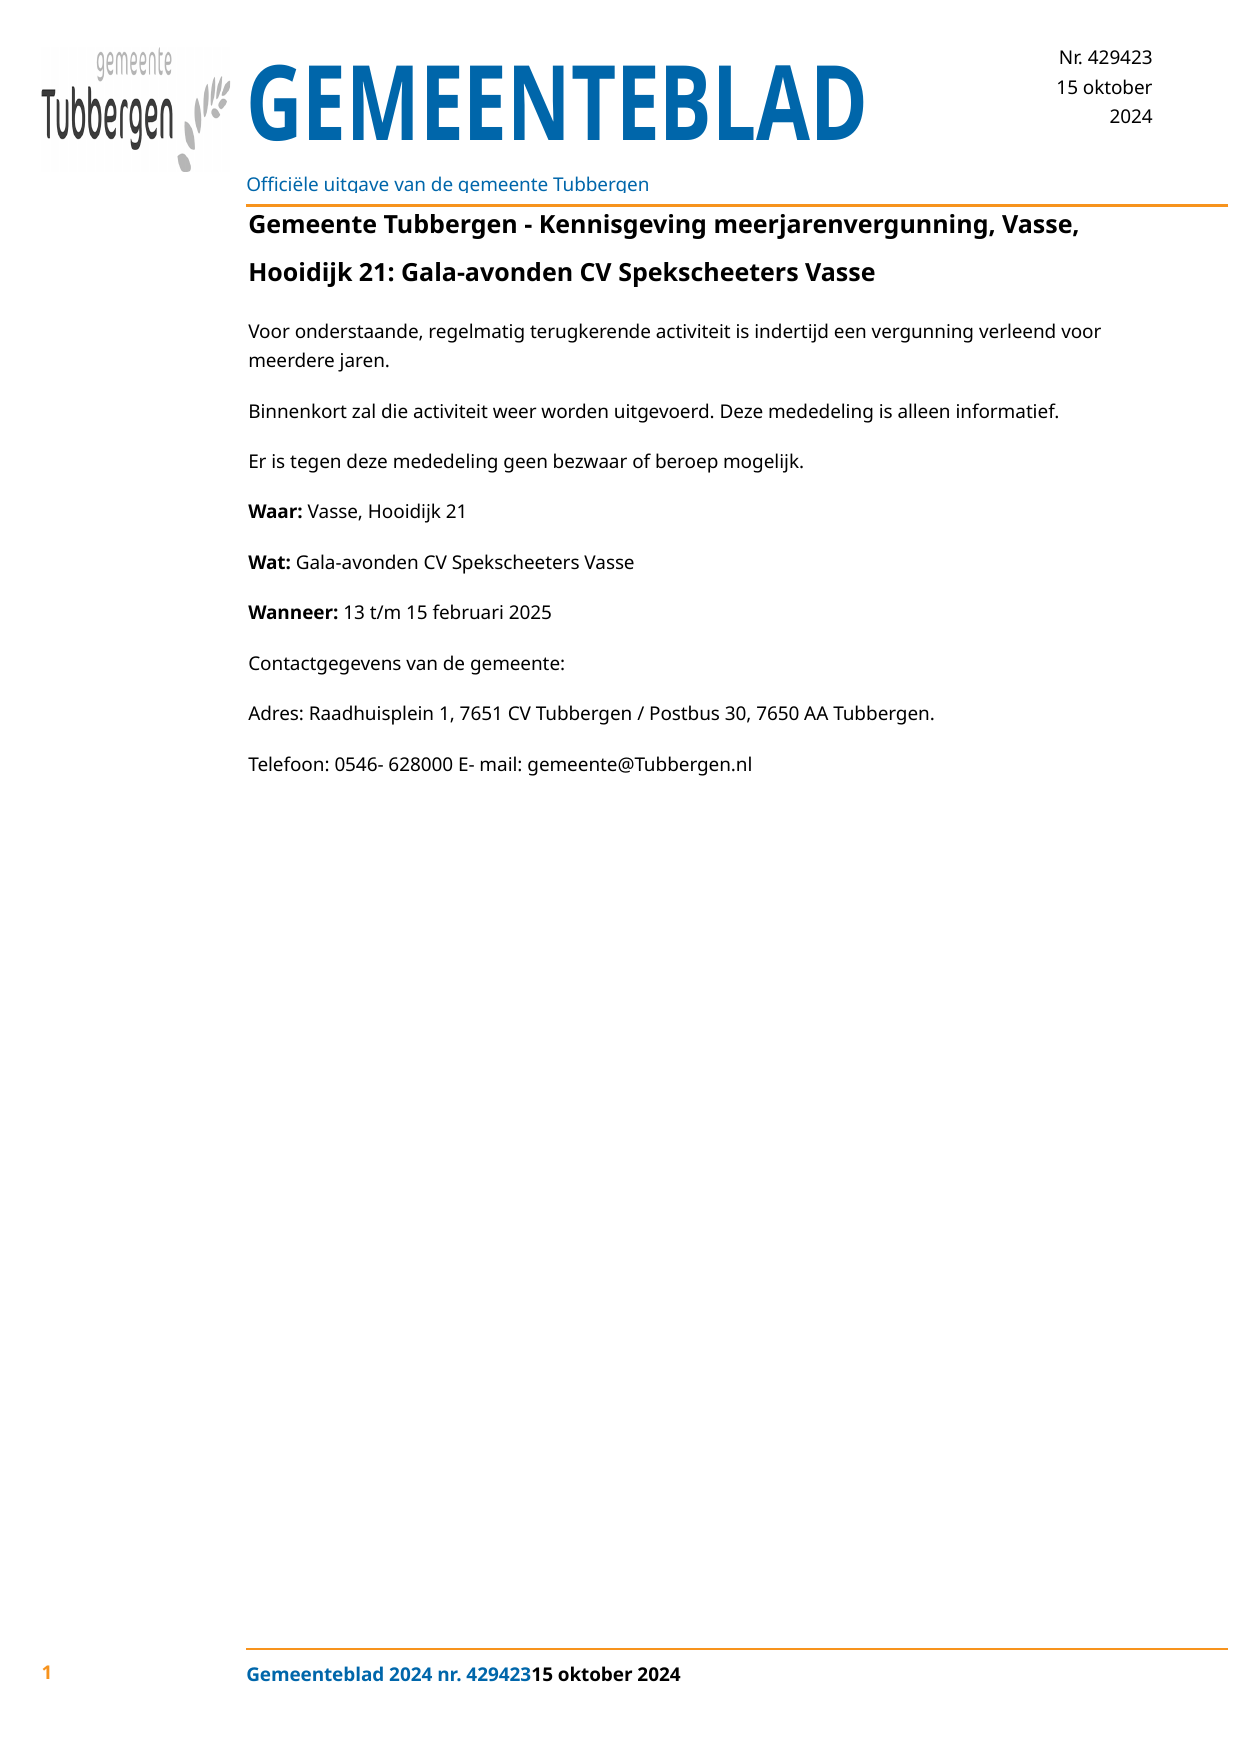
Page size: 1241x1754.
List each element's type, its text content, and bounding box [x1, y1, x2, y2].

text Wanneer: 13 t/m 15 februari 2025 [248, 599, 1152, 625]
text Voor onderstaande, regelmatig terugkerende activiteit is indertijd een vergunning verleend voor meerdere jaren. [248, 318, 1152, 373]
text Wat: Gala-avonden CV Spekscheeters Vasse [248, 549, 1152, 575]
text Er is tegen deze mededeling geen bezwaar of beroep mogelijk. [248, 448, 1152, 474]
picture [41, 47, 231, 172]
text Gemeente Tubbergen - Kennisgeving meerjarenvergunning, Vasse, Hooidijk 21: Gala-avonden CV Spekscheeters Vasse [248, 207, 1152, 288]
text Contactgegevens van de gemeente: [248, 650, 1152, 676]
text Telefoon: 0546- 628000 E- mail: gemeente@Tubbergen.nl [248, 751, 1152, 777]
text Waar: Vasse, Hooidijk 21 [248, 499, 1152, 524]
text Binnenkort zal die activiteit weer worden uitgevoerd. Deze mededeling is alleen informatief. [248, 398, 1152, 424]
text Adres: Raadhuisplein 1, 7651 CV Tubbergen / Postbus 30, 7650 AA Tubbergen. [248, 700, 1152, 726]
